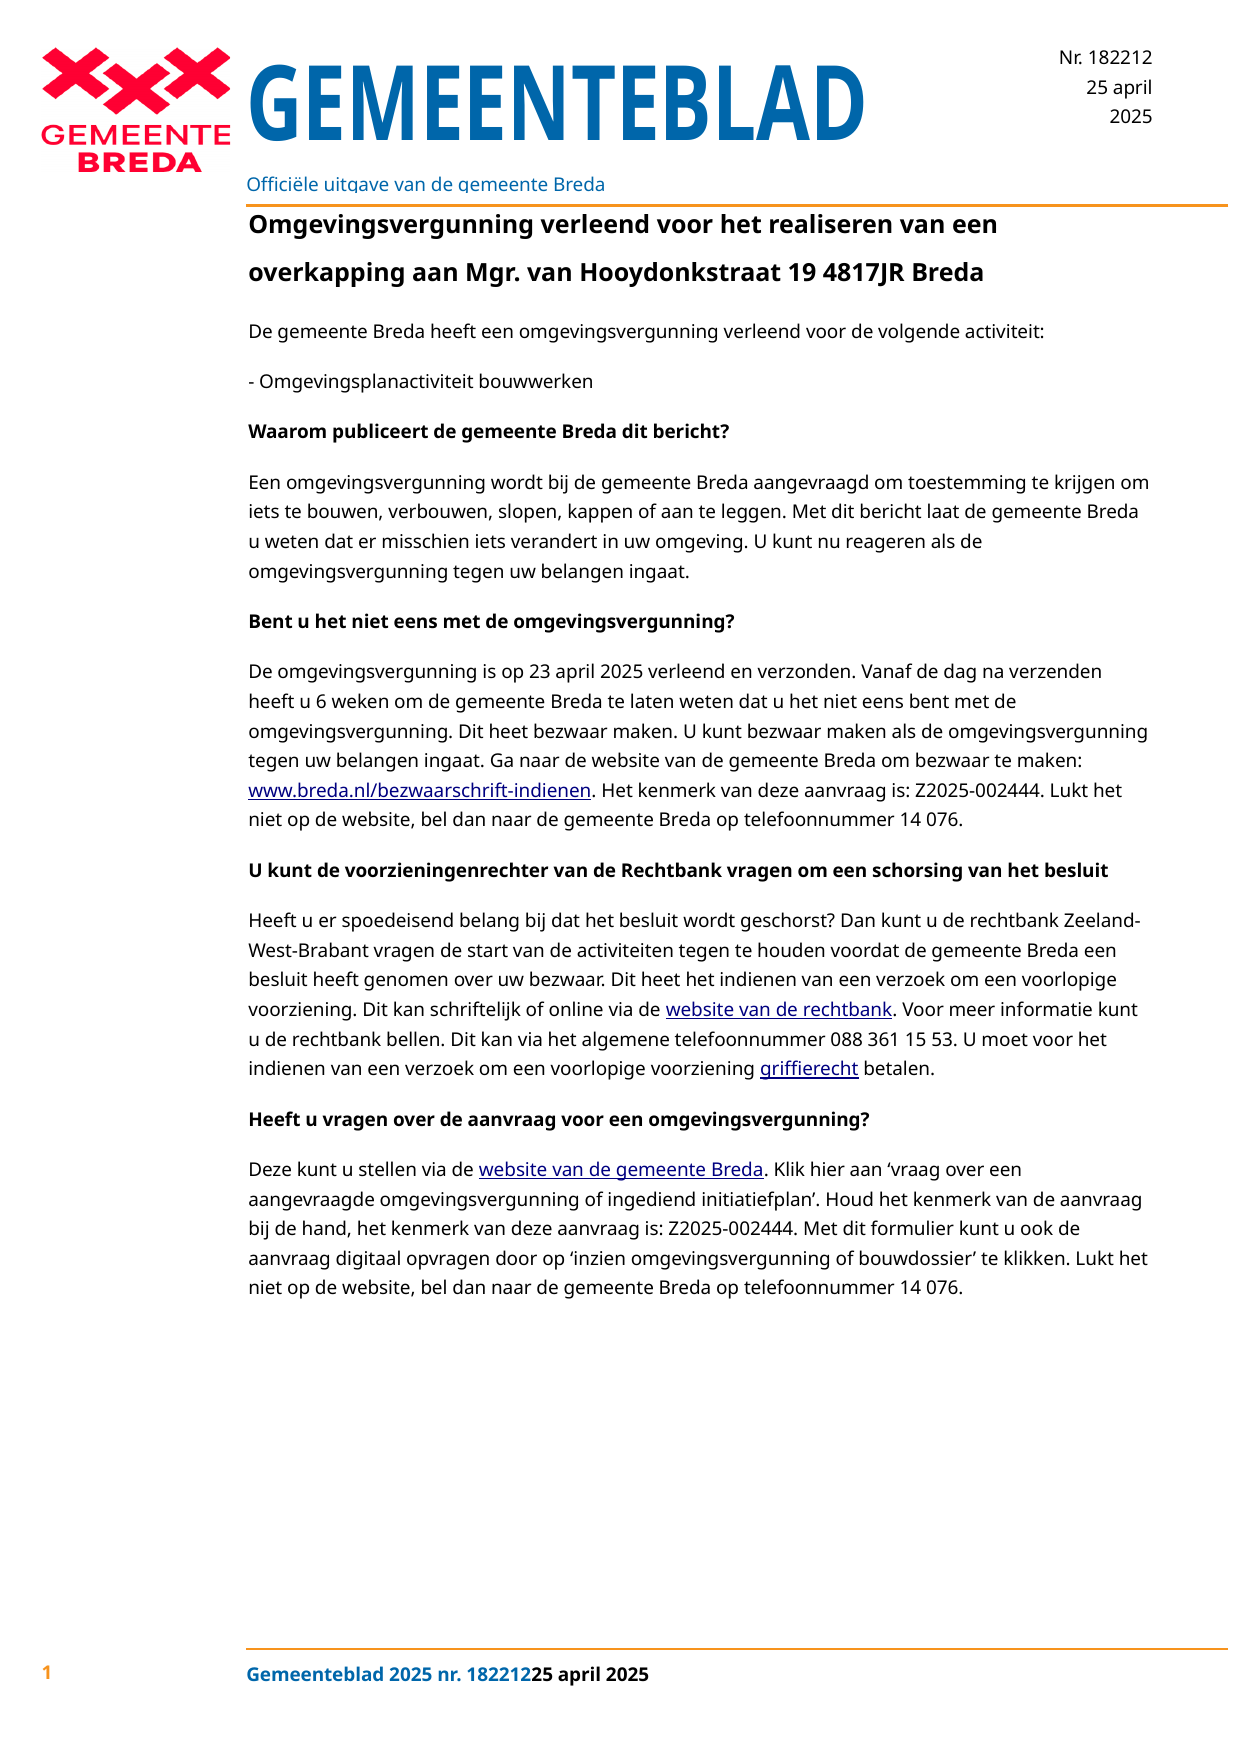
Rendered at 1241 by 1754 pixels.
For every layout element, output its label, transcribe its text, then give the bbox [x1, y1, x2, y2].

text Een omgevingsvergunning wordt bij de gemeente Breda aangevraagd om toestemming te krijgen om iets te bouwen, verbouwen, slopen, kappen of aan te leggen. Met dit bericht laat de gemeente Breda u weten dat er misschien iets verandert in uw omgeving. U kunt nu reageren als de omgevingsvergunning tegen uw belangen ingaat. [248, 469, 1152, 584]
text Deze kunt u stellen via de website van de gemeente Breda. Klik hier aan ‘vraag over een aangevraagde omgevingsvergunning of ingediend initiatiefplan’. Houd het kenmerk van de aanvraag bij de hand, het kenmerk van deze aanvraag is: Z2025-002444. Met dit formulier kunt u ook de aanvraag digitaal opvragen door op ‘inzien omgevingsvergunning of bouwdossier’ te klikken. Lukt het niet op de website, bel dan naar de gemeente Breda op telefoonnummer 14 076. [248, 1156, 1152, 1300]
text - Omgevingsplanactiviteit bouwwerken [248, 368, 1152, 394]
text Omgevingsvergunning verleend voor het realiseren van een overkapping aan Mgr. van Hooydonkstraat 19 4817JR Breda [248, 207, 1152, 288]
text De gemeente Breda heeft een omgevingsvergunning verleend voor de volgende activiteit: [248, 318, 1152, 344]
text Waarom publiceert de gemeente Breda dit bericht? [248, 419, 1152, 444]
picture [41, 47, 231, 172]
text De omgevingsvergunning is op 23 april 2025 verleend en verzonden. Vanaf de dag na verzenden heeft u 6 weken om de gemeente Breda te laten weten dat u het niet eens bent met de omgevingsvergunning. Dit heet bezwaar maken. U kunt bezwaar maken als de omgevingsvergunning tegen uw belangen ingaat. Ga naar de website van de gemeente Breda om bezwaar te maken: www.breda.nl/bezwaarschrift-indienen. Het kenmerk van deze aanvraag is: Z2025-002444. Lukt het niet op de website, bel dan naar de gemeente Breda op telefoonnummer 14 076. [248, 659, 1152, 832]
text Heeft u er spoedeisend belang bij dat het besluit wordt geschorst? Dan kunt u de rechtbank Zeeland-West-Brabant vragen de start van de activiteiten tegen te houden voordat de gemeente Breda een besluit heeft genomen over uw bezwaar. Dit heet het indienen van een verzoek om een voorlopige voorziening. Dit kan schriftelijk of online via de website van de rechtbank. Voor meer informatie kunt u de rechtbank bellen. Dit kan via het algemene telefoonnummer 088 361 15 53. U moet voor het indienen van een verzoek om een voorlopige voorziening griffierecht betalen. [248, 907, 1152, 1081]
text Heeft u vragen over de aanvraag voor een omgevingsvergunning? [248, 1106, 1152, 1132]
text U kunt de voorzieningenrechter van de Rechtbank vragen om een schorsing van het besluit [248, 857, 1152, 883]
text Bent u het niet eens met de omgevingsvergunning? [248, 608, 1152, 634]
